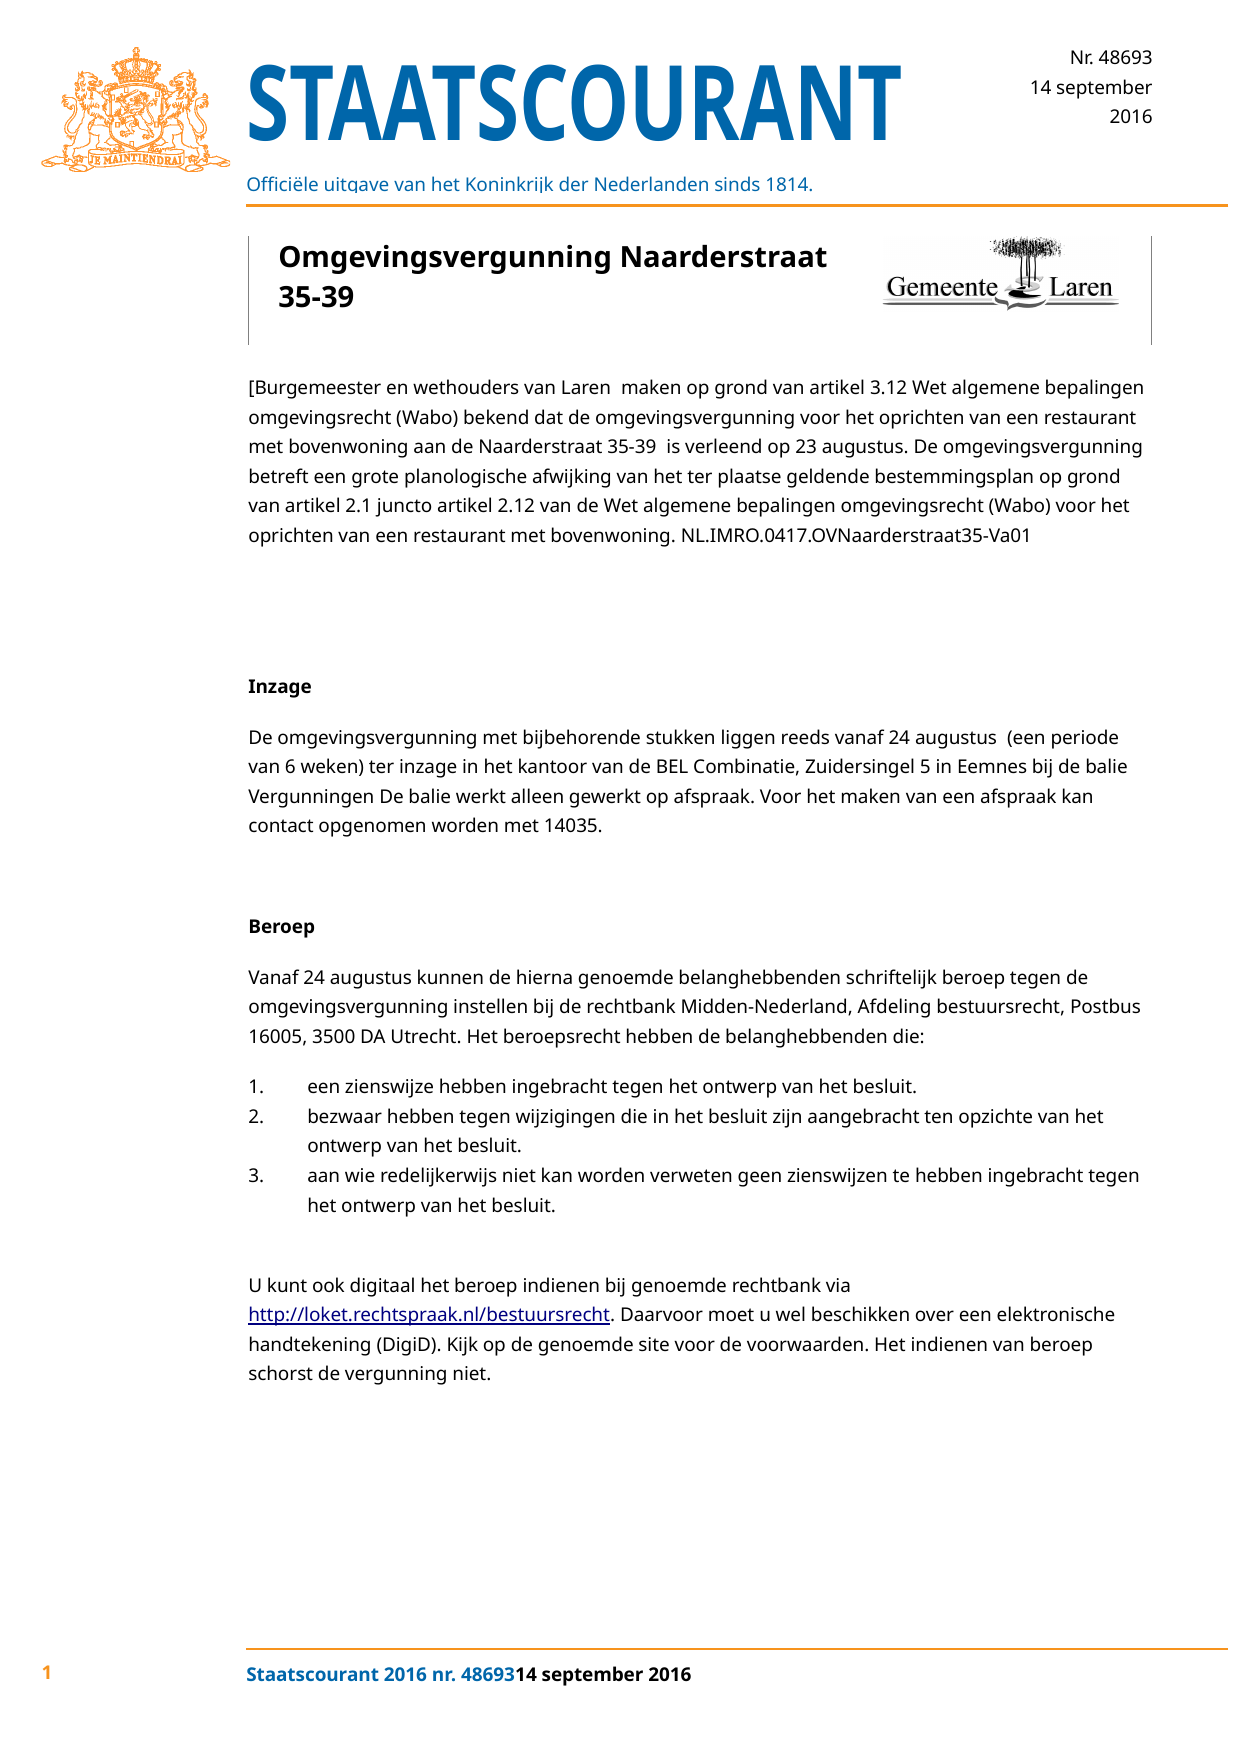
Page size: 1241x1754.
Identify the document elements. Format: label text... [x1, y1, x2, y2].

table_header Omgevingsvergunning Naarderstraat 35-39 [249, 236, 850, 345]
list een zienswijze hebben ingebracht tegen het ontwerp van het besluit. [248, 1073, 1152, 1099]
list bezwaar hebben tegen wijzigingen die in het besluit zijn aangebracht ten opzichte van het ontwerp van het besluit. [248, 1103, 1152, 1158]
table_header [850, 236, 1151, 345]
text De omgevingsvergunning met bijbehorende stukken liggen reeds vanaf 24 augustus (een periode van 6 weken) ter inzage in het kantoor van de BEL Combinatie, Zuidersingel 5 in Eemnes bij de balie Vergunningen De balie werkt alleen gewerkt op afspraak. Voor het maken van een afspraak kan contact opgenomen worden met 14035. [248, 724, 1152, 838]
text U kunt ook digitaal het beroep indienen bij genoemde rechtbank via http://loket.rechtspraak.nl/bestuursrecht. Daarvoor moet u wel beschikken over een elektronische handtekening (DigiD). Kijk op de genoemde site voor de voorwaarden. Het indienen van beroep schorst de vergunning niet. [248, 1272, 1152, 1386]
picture [882, 236, 1119, 312]
text Vanaf 24 augustus kunnen de hierna genoemde belanghebbenden schriftelijk beroep tegen de omgevingsvergunning instellen bij de rechtbank Midden-Nederland, Afdeling bestuursrecht, Postbus 16005, 3500 DA Utrecht. Het beroepsrecht hebben de belanghebbenden die: [248, 964, 1152, 1049]
list aan wie redelijkerwijs niet kan worden verweten geen zienswijzen te hebben ingebracht tegen het ontwerp van het besluit. [248, 1162, 1152, 1217]
text Inzage [248, 673, 1152, 699]
text [Burgemeester en wethouders van Laren maken op grond van artikel 3.12 Wet algemene bepalingen omgevingsrecht (Wabo) bekend dat de omgevingsvergunning voor het oprichten van een restaurant met bovenwoning aan de Naarderstraat 35-39 is verleend op 23 augustus. De omgevingsvergunning betreft een grote planologische afwijking van het ter plaatse geldende bestemmingsplan op grond van artikel 2.1 juncto artikel 2.12 van de Wet algemene bepalingen omgevingsrecht (Wabo) voor het oprichten van een restaurant met bovenwoning. NL.IMRO.0417.OVNaarderstraat35-Va01 [248, 374, 1152, 548]
picture [41, 47, 231, 172]
text Beroep [248, 913, 1152, 939]
